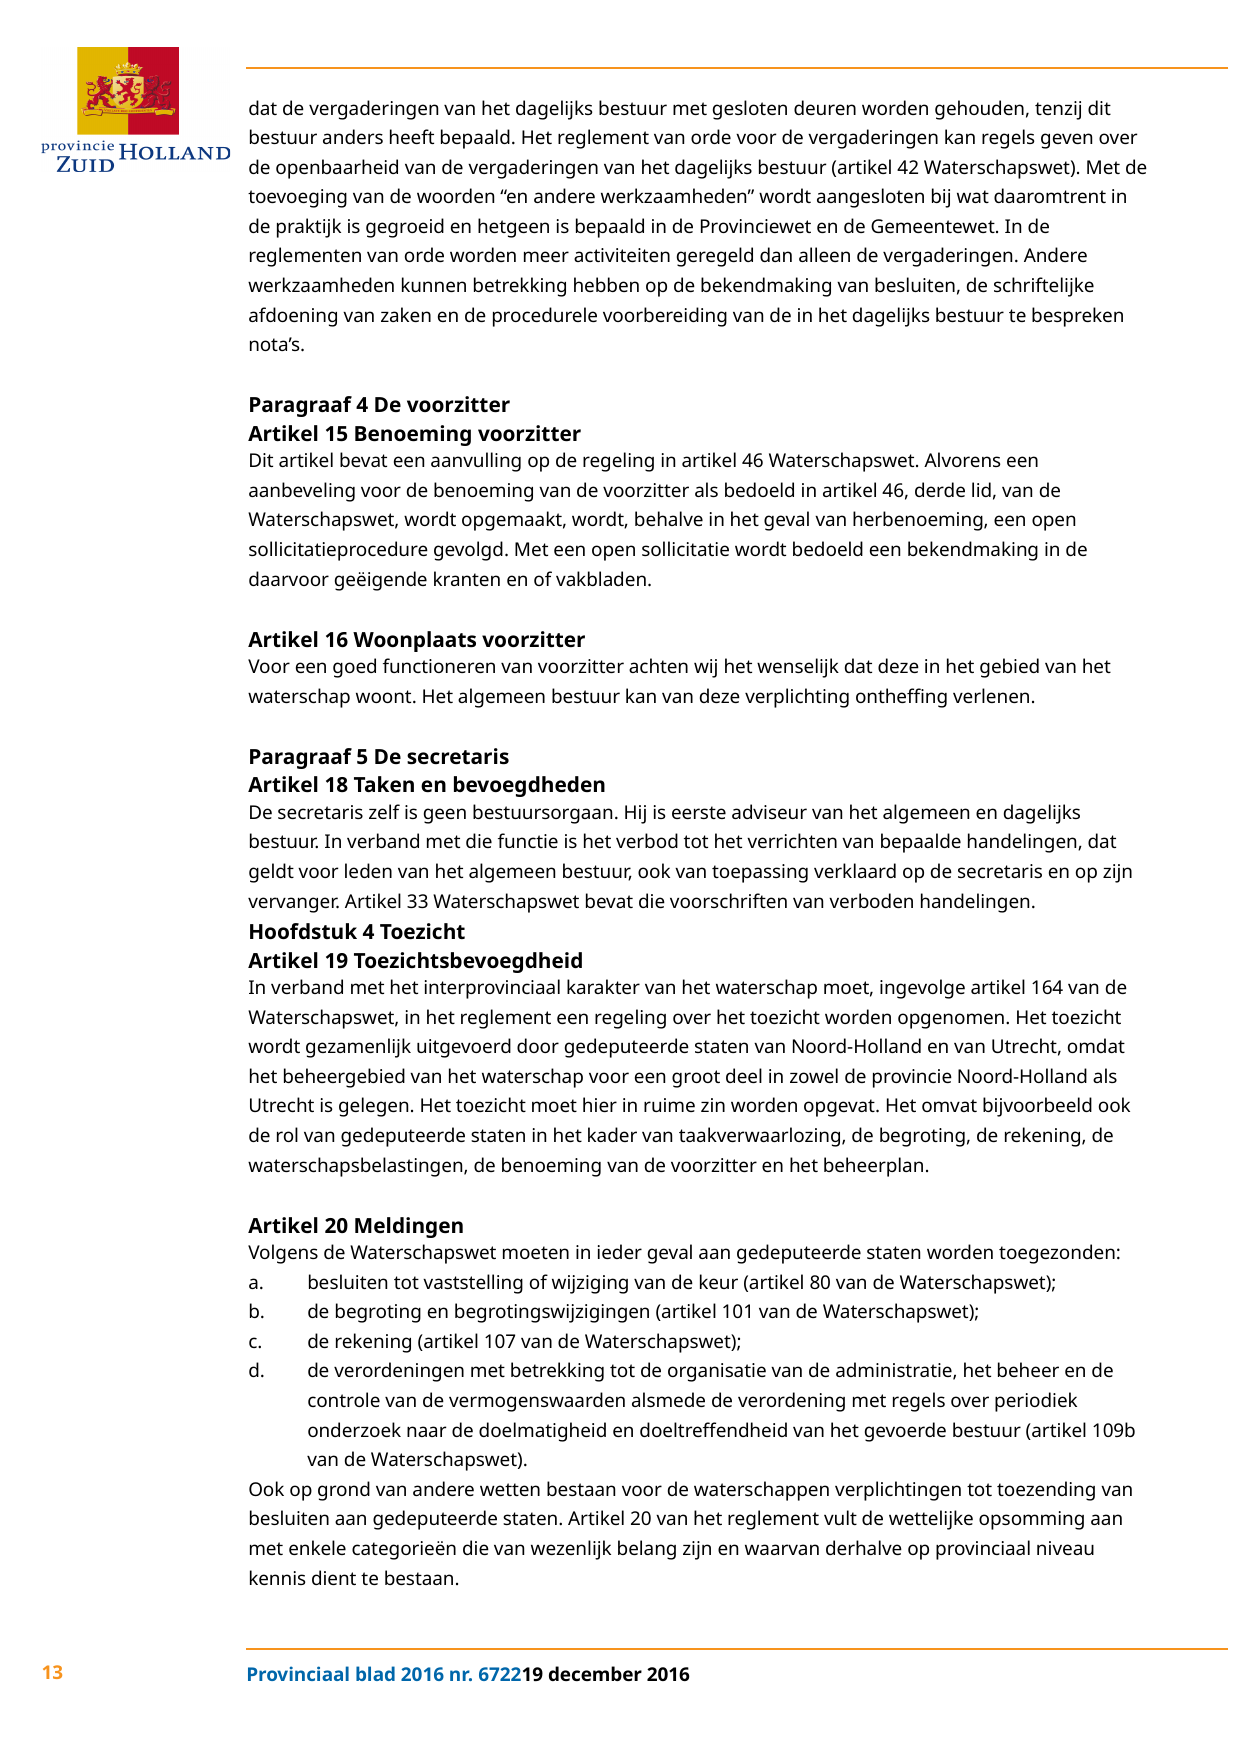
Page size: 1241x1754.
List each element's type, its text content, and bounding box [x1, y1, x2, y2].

text Artikel 18 Taken en bevoegdheden [248, 771, 1152, 799]
text Dit artikel bevat een aanvulling op de regeling in artikel 46 Waterschapswet. Alvorens een aanbeveling voor de benoeming van de voorzitter als bedoeld in artikel 46, derde lid, van de Waterschapswet, wordt opgemaakt, wordt, behalve in het geval van herbenoeming, een open sollicitatieprocedure gevolgd. Met een open sollicitatie wordt bedoeld een bekendmaking in de daarvoor geëigende kranten en of vakbladen. [248, 447, 1152, 592]
text Hoofdstuk 4 Toezicht [248, 917, 1152, 946]
text Paragraaf 4 De voorzitter [248, 391, 1152, 419]
text De secretaris zelf is geen bestuursorgaan. Hij is eerste adviseur van het algemeen en dagelijks bestuur. In verband met die functie is het verbod tot het verrichten van bepaalde handelingen, dat geldt voor leden van het algemeen bestuur, ook van toepassing verklaard op de secretaris en op zijn vervanger. Artikel 33 Waterschapswet bevat die voorschriften van verboden handelingen. [248, 799, 1152, 913]
text dat de vergaderingen van het dagelijks bestuur met gesloten deuren worden gehouden, tenzij dit bestuur anders heeft bepaald. Het reglement van orde voor de vergaderingen kan regels geven over de openbaarheid van de vergaderingen van het dagelijks bestuur (artikel 42 Waterschapswet). Met de toevoeging van de woorden “en andere werkzaamheden” wordt aangesloten bij wat daaromtrent in de praktijk is gegroeid en hetgeen is bepaald in de Provinciewet en de Gemeentewet. In de reglementen van orde worden meer activiteiten geregeld dan alleen de vergaderingen. Andere werkzaamheden kunnen betrekking hebben op de bekendmaking van besluiten, de schriftelijke afdoening van zaken en de procedurele voorbereiding van de in het dagelijks bestuur te bespreken nota’s. [248, 95, 1152, 357]
text Paragraaf 5 De secretaris [248, 742, 1152, 771]
text Artikel 15 Benoeming voorzitter [248, 419, 1152, 447]
text In verband met het interprovinciaal karakter van het waterschap moet, ingevolge artikel 164 van de Waterschapswet, in het reglement een regeling over het toezicht worden opgenomen. Het toezicht wordt gezamenlijk uitgevoerd door gedeputeerde staten van Noord-Holland en van Utrecht, omdat het beheergebied van het waterschap voor een groot deel in zowel de provincie Noord-Holland als Utrecht is gelegen. Het toezicht moet hier in ruime zin worden opgevat. Het omvat bijvoorbeeld ook de rol van gedeputeerde staten in het kader van taakverwaarlozing, de begroting, de rekening, de waterschapsbelastingen, de benoeming van de voorzitter en het beheerplan. [248, 974, 1152, 1177]
list de verordeningen met betrekking tot de organisatie van de administratie, het beheer en de controle van de vermogenswaarden alsmede de verordening met regels over periodiek onderzoek naar de doelmatigheid en doeltreffendheid van het gevoerde bestuur (artikel 109b van de Waterschapswet). [248, 1358, 1152, 1472]
picture [41, 47, 231, 172]
list besluiten tot vaststelling of wijziging van de keur (artikel 80 van de Waterschapswet); [248, 1269, 1152, 1295]
text Artikel 16 Woonplaats voorzitter [248, 625, 1152, 653]
list de rekening (artikel 107 van de Waterschapswet); [248, 1328, 1152, 1354]
text Ook op grond van andere wetten bestaan voor de waterschappen verplichtingen tot toezending van besluiten aan gedeputeerde staten. Artikel 20 van het reglement vult de wettelijke opsomming aan met enkele categorieën die van wezenlijk belang zijn en waarvan derhalve op provinciaal niveau kennis dient te bestaan. [248, 1476, 1152, 1591]
text Artikel 19 Toezichtsbevoegdheid [248, 946, 1152, 974]
text Volgens de Waterschapswet moeten in ieder geval aan gedeputeerde staten worden toegezonden: [248, 1239, 1152, 1265]
text Artikel 20 Meldingen [248, 1211, 1152, 1239]
text Voor een goed functioneren van voorzitter achten wij het wenselijk dat deze in het gebied van het waterschap woont. Het algemeen bestuur kan van deze verplichting ontheffing verlenen. [248, 653, 1152, 709]
list de begroting en begrotingswijzigingen (artikel 101 van de Waterschapswet); [248, 1298, 1152, 1324]
